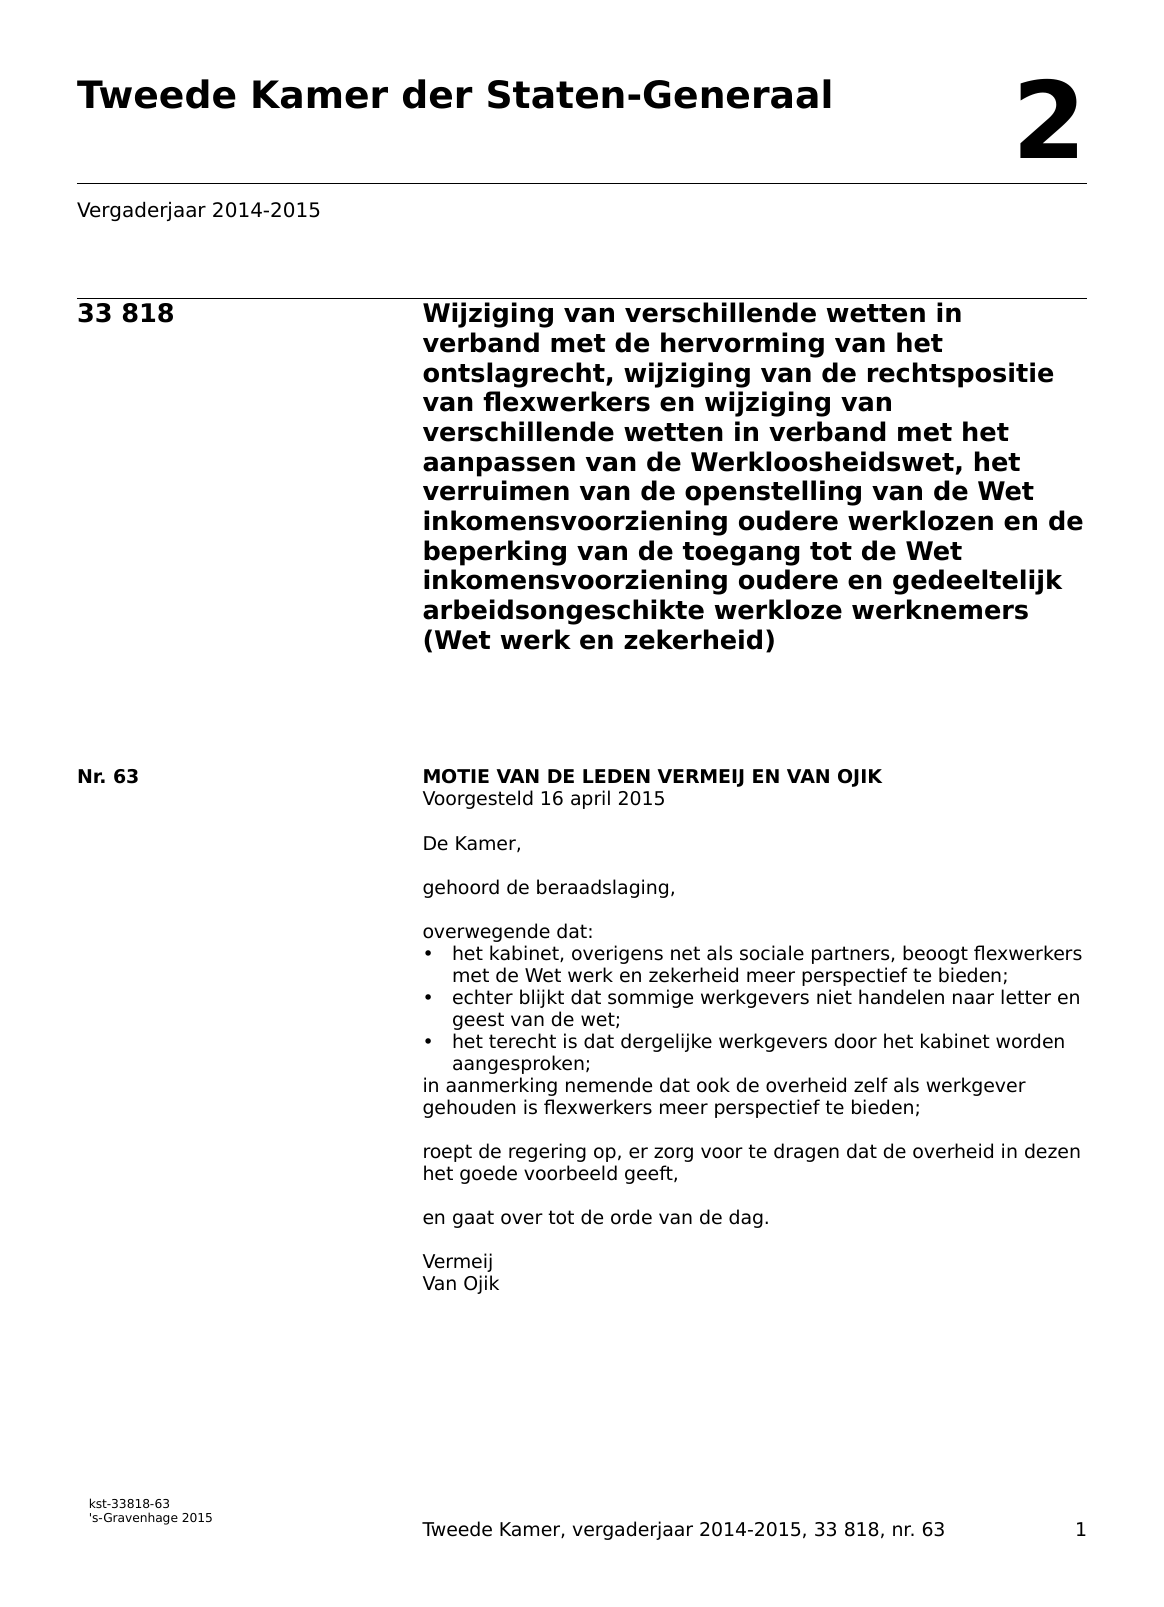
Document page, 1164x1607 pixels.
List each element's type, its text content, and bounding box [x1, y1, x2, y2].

text • het terecht is dat dergelijke werkgevers door het kabinet worden aangesproken; [422, 1031, 1087, 1074]
table_cell Vergaderjaar 2014-2015 [77, 184, 1087, 298]
text 's-Gravenhage 2015 [88, 1511, 323, 1525]
text roept de regering op, er zorg voor te dragen dat de overheid in dezen het goede voorbeeld geeft, [422, 1141, 1087, 1185]
text in aanmerking nemende dat ook de overheid zelf als werkgever gehouden is flexwerkers meer perspectief te bieden; [422, 1074, 1087, 1118]
subtitle Nr. 63 MOTIE VAN DE LEDEN VERMEIJ EN VAN OJIK [77, 766, 1087, 788]
text • het kabinet, overigens net als sociale partners, beoogt flexwerkers met de Wet werk en zekerheid meer perspectief te bieden; [422, 943, 1087, 987]
table_header 2 [886, 59, 1087, 183]
text • echter blijkt dat sommige werkgevers niet handelen naar letter en geest van de wet; [422, 987, 1087, 1031]
text kst-33818-63 [88, 1497, 323, 1511]
text en gaat over tot de orde van de dag. [422, 1207, 1087, 1229]
table_header Tweede Kamer der Staten-Generaal [77, 59, 886, 183]
text Voorgesteld 16 april 2015 [422, 788, 1087, 810]
text De Kamer, [422, 832, 1087, 854]
text overwegende dat: [422, 921, 1087, 943]
text gehoord de beraadslaging, [422, 877, 1087, 898]
text Van Ojik [422, 1273, 1087, 1295]
subtitle 33 818 Wijziging van verschillende wetten in verband met de hervorming van het ontslagrecht, wijziging van de rechtspositie van flexwerkers en wijziging van verschillende wetten in verband met het aanpassen van de Werkloosheidswet, het verruimen van de openstelling van de Wet inkomensvoorziening oudere werklozen en de beperking van de toegang tot de Wet inkomensvoorziening oudere en gedeeltelijk arbeidsongeschikte werkloze werknemers (Wet werk en zekerheid) [77, 299, 1087, 655]
text Vermeij [422, 1251, 1087, 1273]
